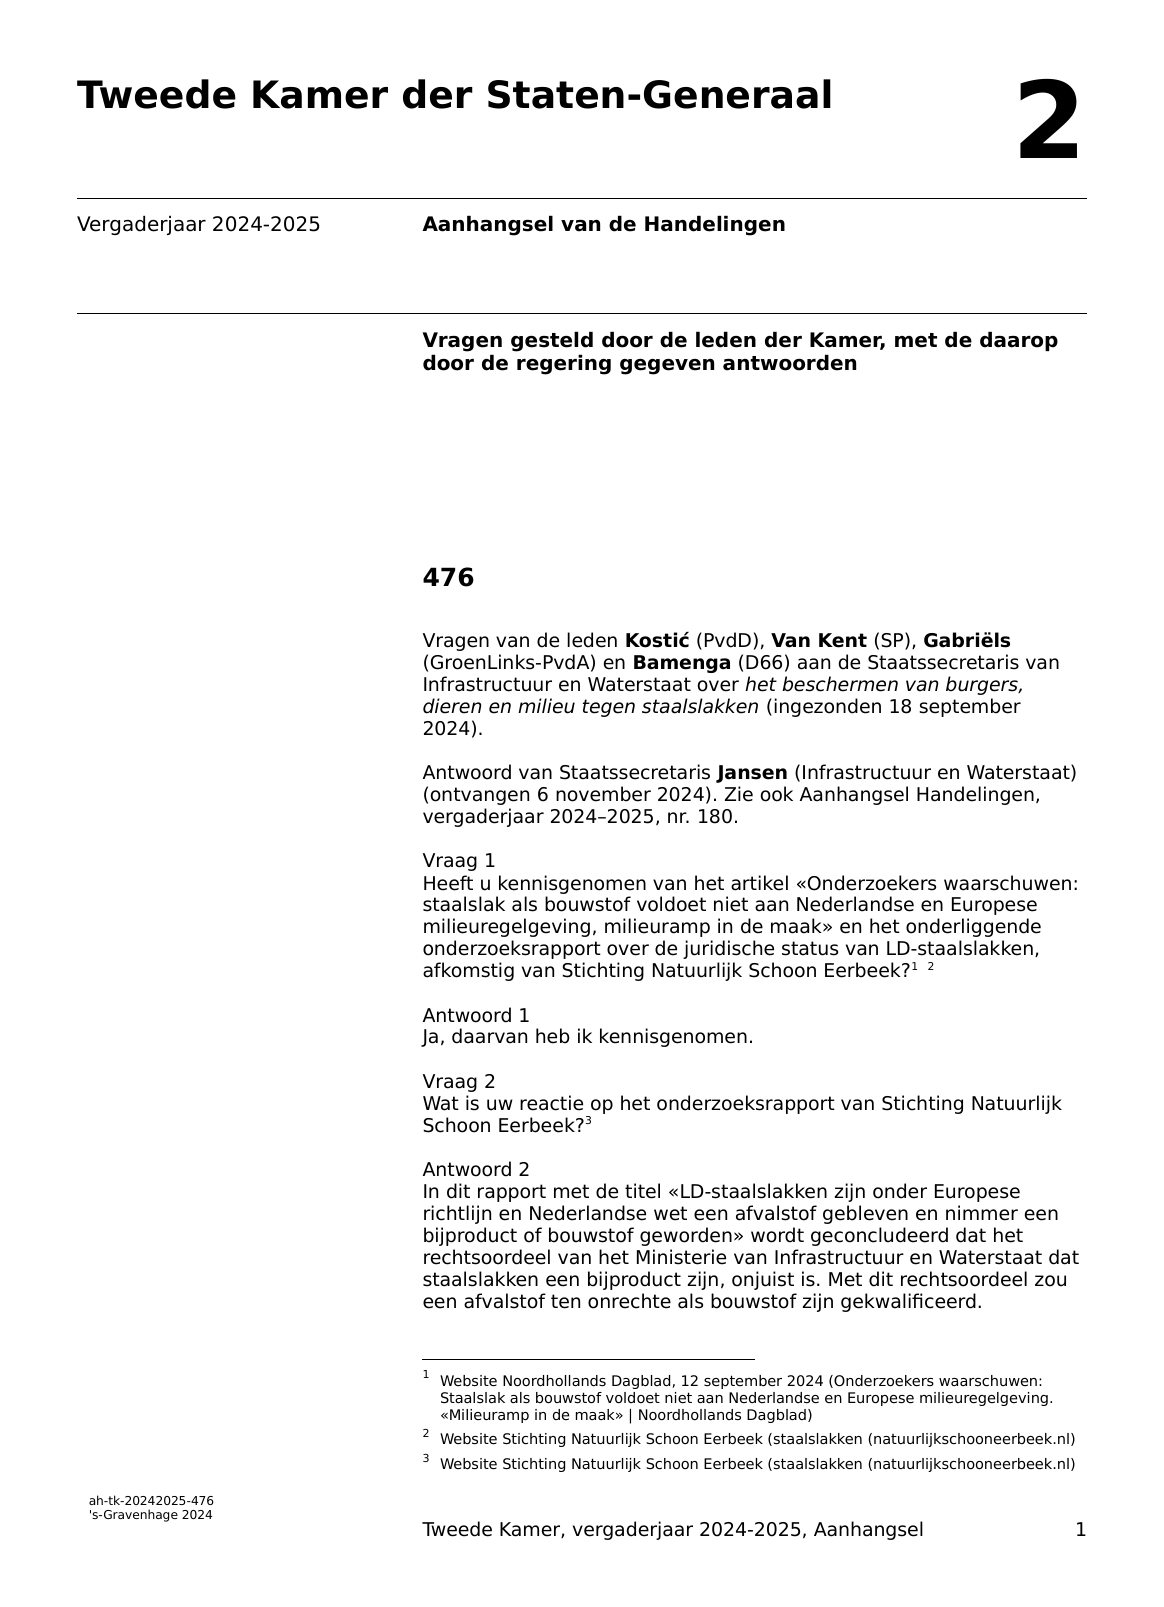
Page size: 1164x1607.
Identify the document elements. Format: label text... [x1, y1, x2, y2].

text Website Stichting Natuurlijk Schoon Eerbeek (staalslakken (natuurlijkschooneerbeek.nl) [422, 1427, 1087, 1449]
text Vragen van de leden Kostić (PvdD), Van Kent (SP), Gabriëls (GroenLinks-PvdA) en Bamenga (D66) aan de Staatssecretaris van Infrastructuur en Waterstaat over het beschermen van burgers, dieren en milieu tegen staalslakken (ingezonden 18 september 2024). [422, 630, 1087, 740]
text Antwoord van Staatssecretaris Jansen (Infrastructuur en Waterstaat) (ontvangen 6 november 2024). Zie ook Aanhangsel Handelingen, vergaderjaar 2024–2025, nr. 180. [422, 762, 1087, 828]
text 476 [422, 563, 1087, 592]
text Wat is uw reactie op het onderzoeksrapport van Stichting Natuurlijk Schoon Eerbeek? [422, 1093, 1087, 1137]
text Ja, daarvan heb ik kennisgenomen. [422, 1026, 1087, 1048]
table_cell Vragen gesteld door de leden der Kamer, met de daarop door de regering gegeven antwoorden [422, 314, 1087, 375]
text 's-Gravenhage 2024 [88, 1508, 323, 1522]
text ah-tk-20242025-476 [88, 1494, 323, 1508]
text Vraag 1 [422, 850, 1087, 872]
table_cell Vergaderjaar 2024-2025 [77, 199, 422, 313]
table_cell [77, 314, 422, 375]
text Antwoord 2 [422, 1159, 1087, 1181]
table_header Tweede Kamer der Staten-Generaal [77, 59, 886, 198]
text Antwoord 1 [422, 1004, 1087, 1026]
text Vraag 2 [422, 1071, 1087, 1093]
table_cell Aanhangsel van de Handelingen [422, 199, 1087, 313]
text Website Noordhollands Dagblad, 12 september 2024 (Onderzoekers waarschuwen: Staalslak als bouwstof voldoet niet aan Nederlandse en Europese milieuregelgeving. «Milieuramp in de maak» | Noordhollands Dagblad) [422, 1368, 1087, 1424]
table_header 2 [886, 59, 1087, 198]
text Heeft u kennisgenomen van het artikel «Onderzoekers waarschuwen: staalslak als bouwstof voldoet niet aan Nederlandse en Europese milieuregelgeving, milieuramp in de maak» en het onderliggende onderzoeksrapport over de juridische status van LD-staalslakken, afkomstig van Stichting Natuurlijk Schoon Eerbeek? [422, 872, 1087, 982]
text In dit rapport met de titel «LD-staalslakken zijn onder Europese richtlijn en Nederlandse wet een afvalstof gebleven en nimmer een bijproduct of bouwstof geworden» wordt geconcludeerd dat het rechtsoordeel van het Ministerie van Infrastructuur en Waterstaat dat staalslakken een bijproduct zijn, onjuist is. Met dit rechtsoordeel zou een afvalstof ten onrechte als bouwstof zijn gekwalificeerd. [422, 1181, 1087, 1313]
text Website Stichting Natuurlijk Schoon Eerbeek (staalslakken (natuurlijkschooneerbeek.nl) [422, 1452, 1087, 1474]
